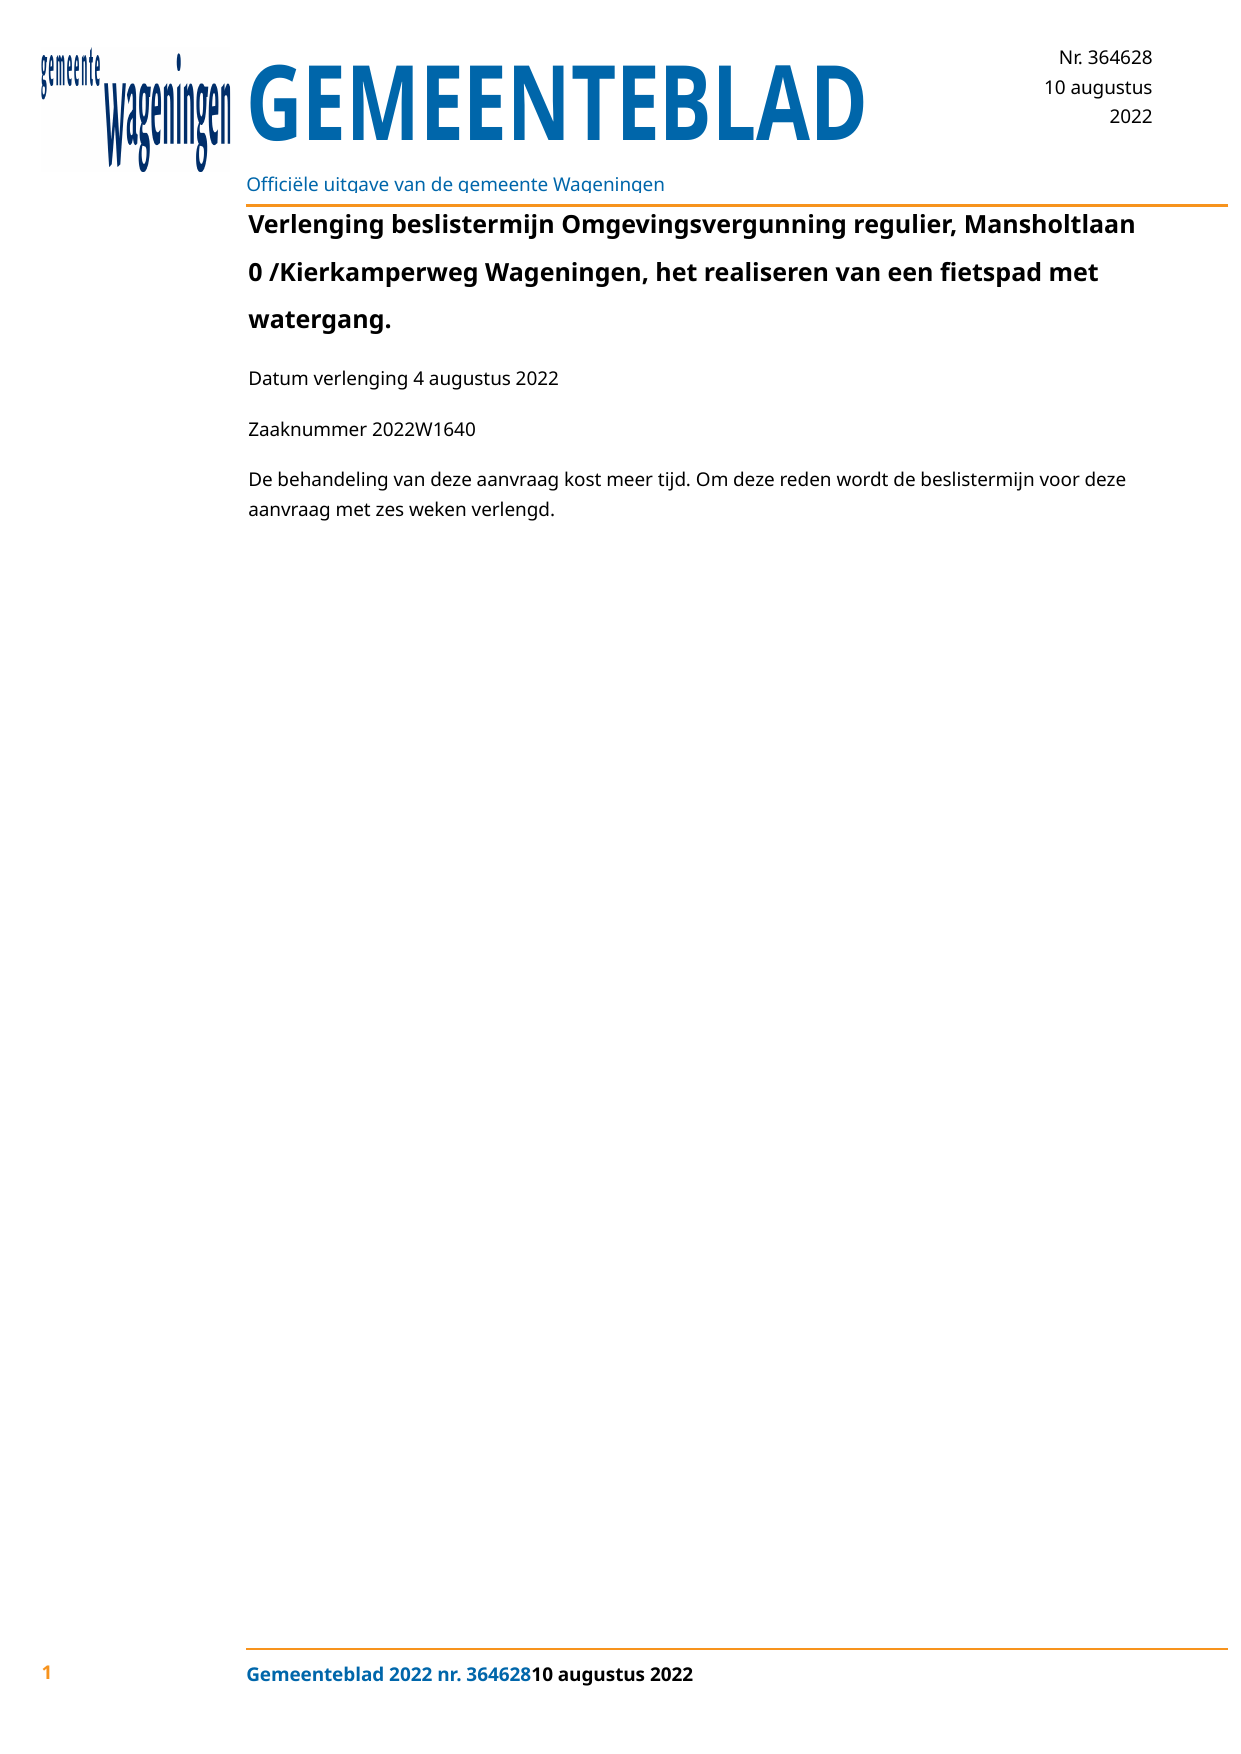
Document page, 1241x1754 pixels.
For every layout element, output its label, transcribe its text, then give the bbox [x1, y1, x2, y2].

picture [41, 47, 231, 172]
text Zaaknummer 2022W1640 [248, 416, 1152, 442]
text De behandeling van deze aanvraag kost meer tijd. Om deze reden wordt de beslistermijn voor deze aanvraag met zes weken verlengd. [248, 466, 1152, 522]
text Verlenging beslistermijn Omgevingsvergunning regulier, Mansholtlaan 0 /Kierkamperweg Wageningen, het realiseren van een fietspad met watergang. [248, 207, 1152, 336]
text Datum verlenging 4 augustus 2022 [248, 366, 1152, 391]
